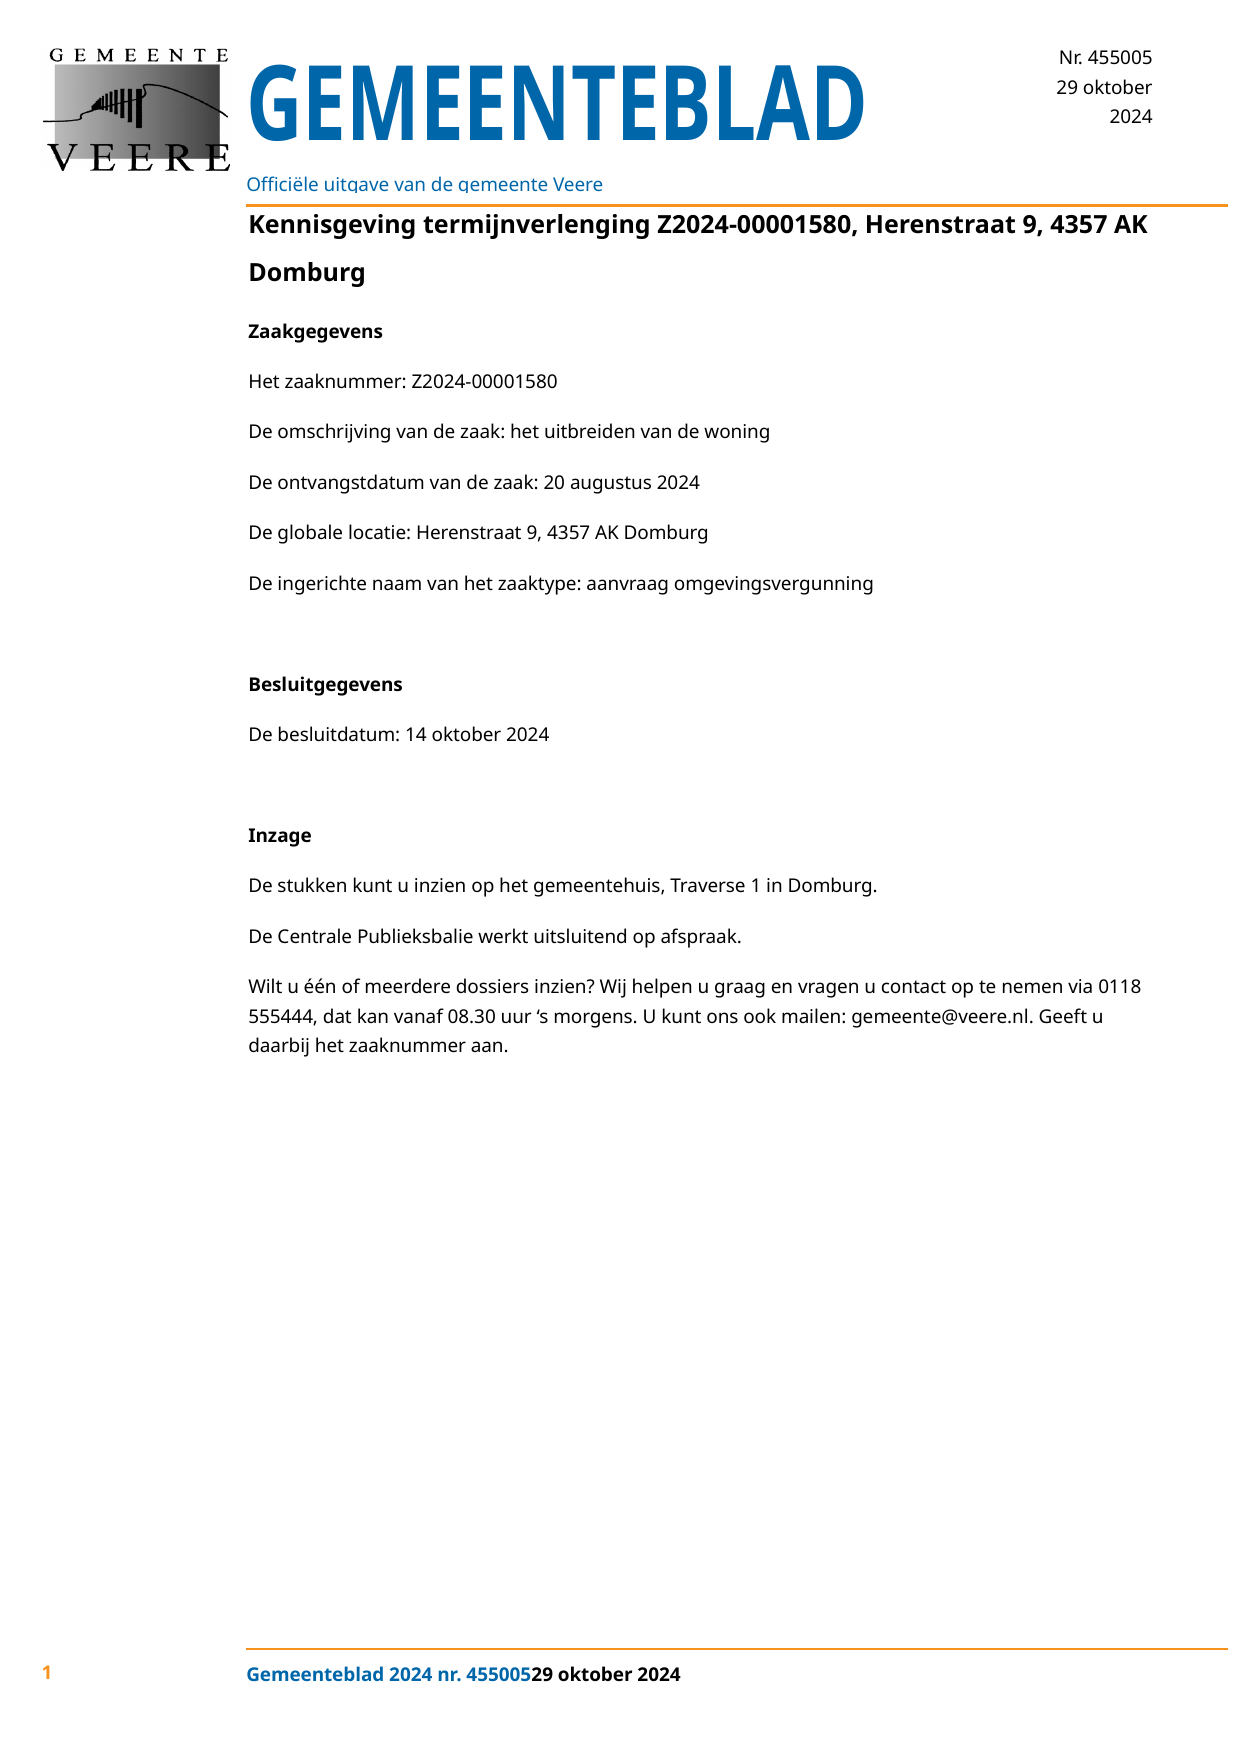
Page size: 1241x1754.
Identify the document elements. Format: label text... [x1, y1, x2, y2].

text De globale locatie: Herenstraat 9, 4357 AK Domburg [248, 519, 1152, 545]
picture [41, 47, 231, 172]
text Wilt u één of meerdere dossiers inzien? Wij helpen u graag en vragen u contact op te nemen via 0118 555444, dat kan vanaf 08.30 uur ‘s morgens. U kunt ons ook mailen: gemeente@veere.nl. Geeft u daarbij het zaaknummer aan. [248, 973, 1152, 1058]
text De omschrijving van de zaak: het uitbreiden van de woning [248, 419, 1152, 444]
text Inzage [248, 822, 1152, 848]
text De Centrale Publieksbalie werkt uitsluitend op afspraak. [248, 923, 1152, 949]
text Zaakgegevens [248, 318, 1152, 344]
text De ingerichte naam van het zaaktype: aanvraag omgevingsvergunning [248, 570, 1152, 596]
text Kennisgeving termijnverlenging Z2024-00001580, Herenstraat 9, 4357 AK Domburg [248, 207, 1152, 288]
text De besluitdatum: 14 oktober 2024 [248, 721, 1152, 747]
text Besluitgegevens [248, 671, 1152, 697]
text De ontvangstdatum van de zaak: 20 augustus 2024 [248, 469, 1152, 495]
text De stukken kunt u inzien op het gemeentehuis, Traverse 1 in Domburg. [248, 872, 1152, 898]
text Het zaaknummer: Z2024-00001580 [248, 368, 1152, 394]
